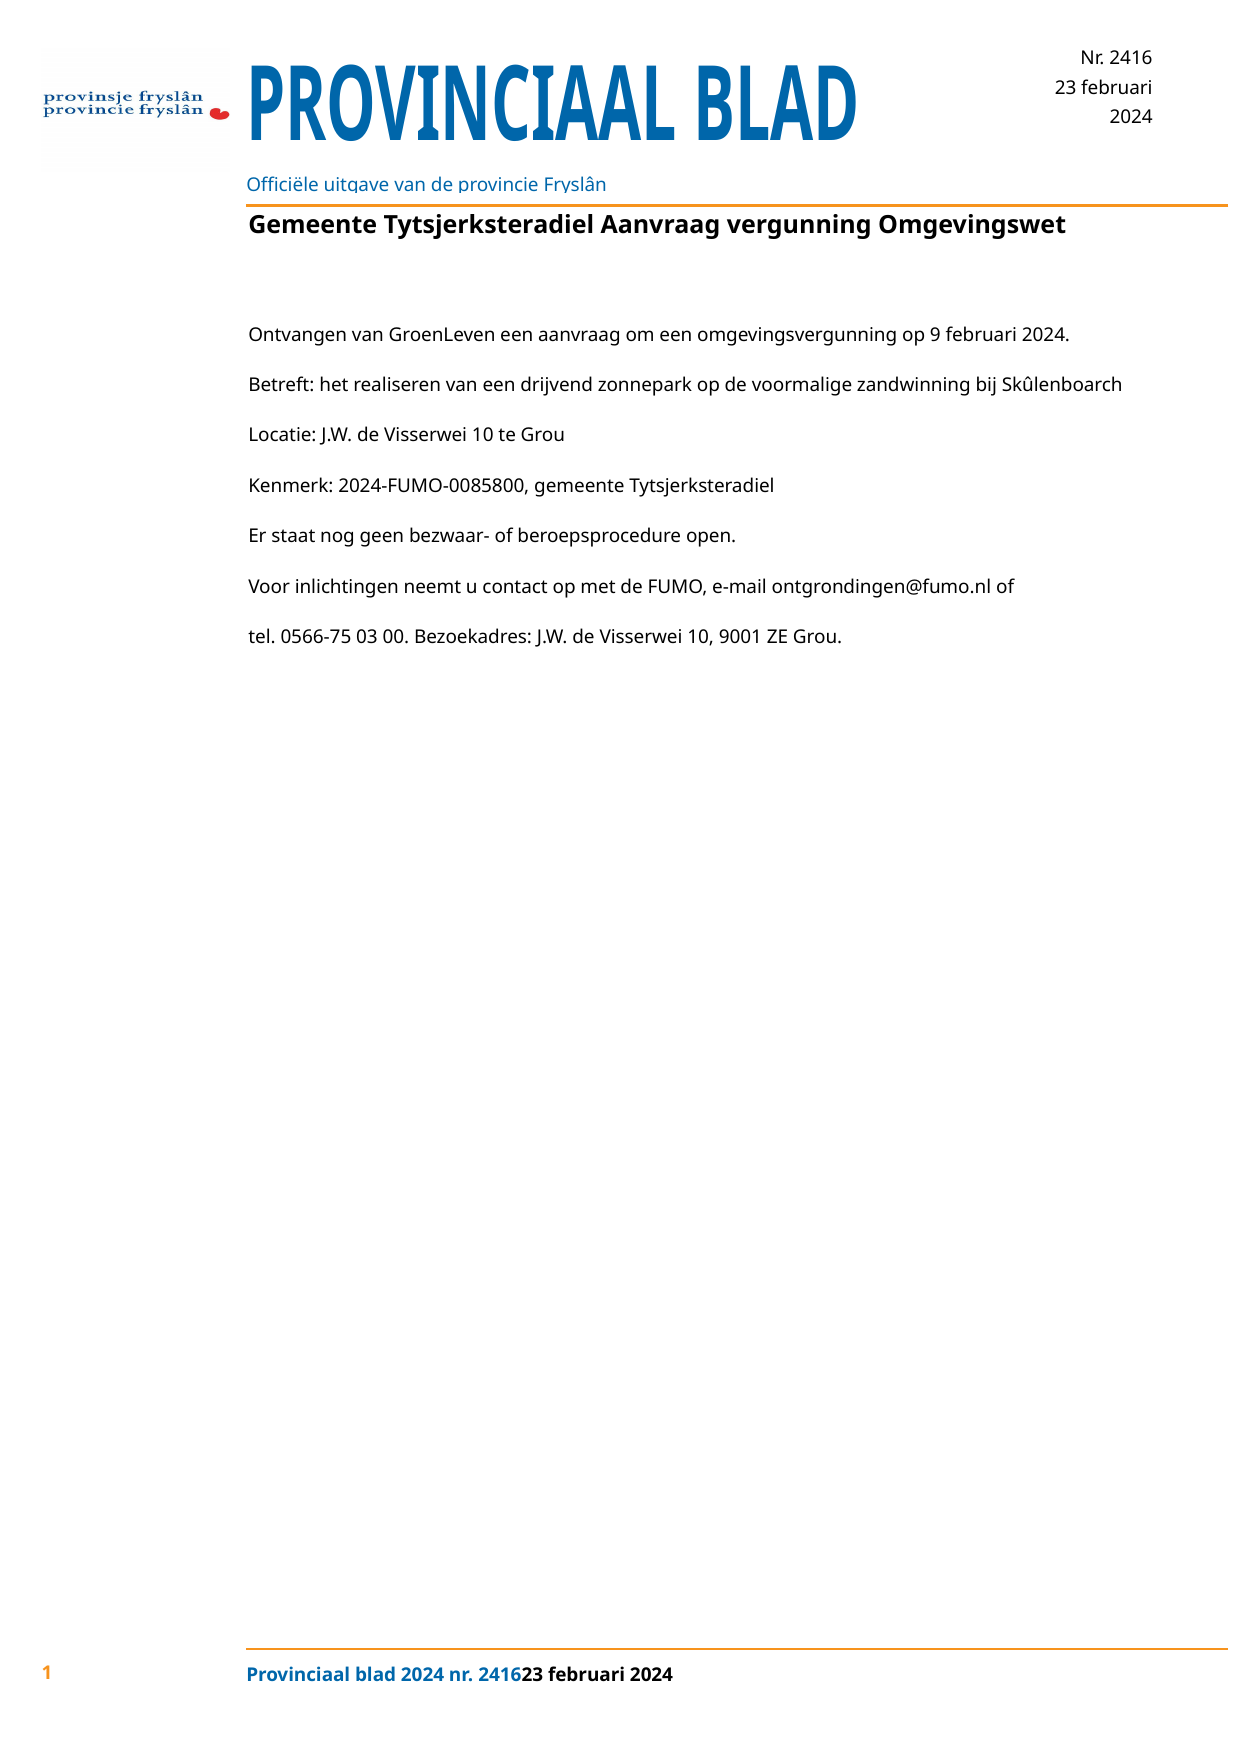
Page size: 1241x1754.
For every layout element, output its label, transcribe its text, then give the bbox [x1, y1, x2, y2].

text Betreft: het realiseren van een drijvend zonnepark op de voormalige zandwinning bij Skûlenboarch [248, 371, 1152, 397]
text Locatie: J.W. de Visserwei 10 te Grou [248, 422, 1152, 447]
text tel. 0566-75 03 00. Bezoekadres: J.W. de Visserwei 10, 9001 ZE Grou. [248, 623, 1152, 649]
picture [41, 47, 231, 172]
text Ontvangen van GroenLeven een aanvraag om een omgevingsvergunning op 9 februari 2024. [248, 321, 1152, 346]
text Gemeente Tytsjerksteradiel Aanvraag vergunning Omgevingswet [248, 207, 1152, 241]
text Er staat nog geen bezwaar- of beroepsprocedure open. [248, 522, 1152, 548]
text Kenmerk: 2024-FUMO-0085800, gemeente Tytsjerksteradiel [248, 472, 1152, 498]
text Voor inlichtingen neemt u contact op met de FUMO, e-mail ontgrondingen@fumo.nl of [248, 573, 1152, 598]
